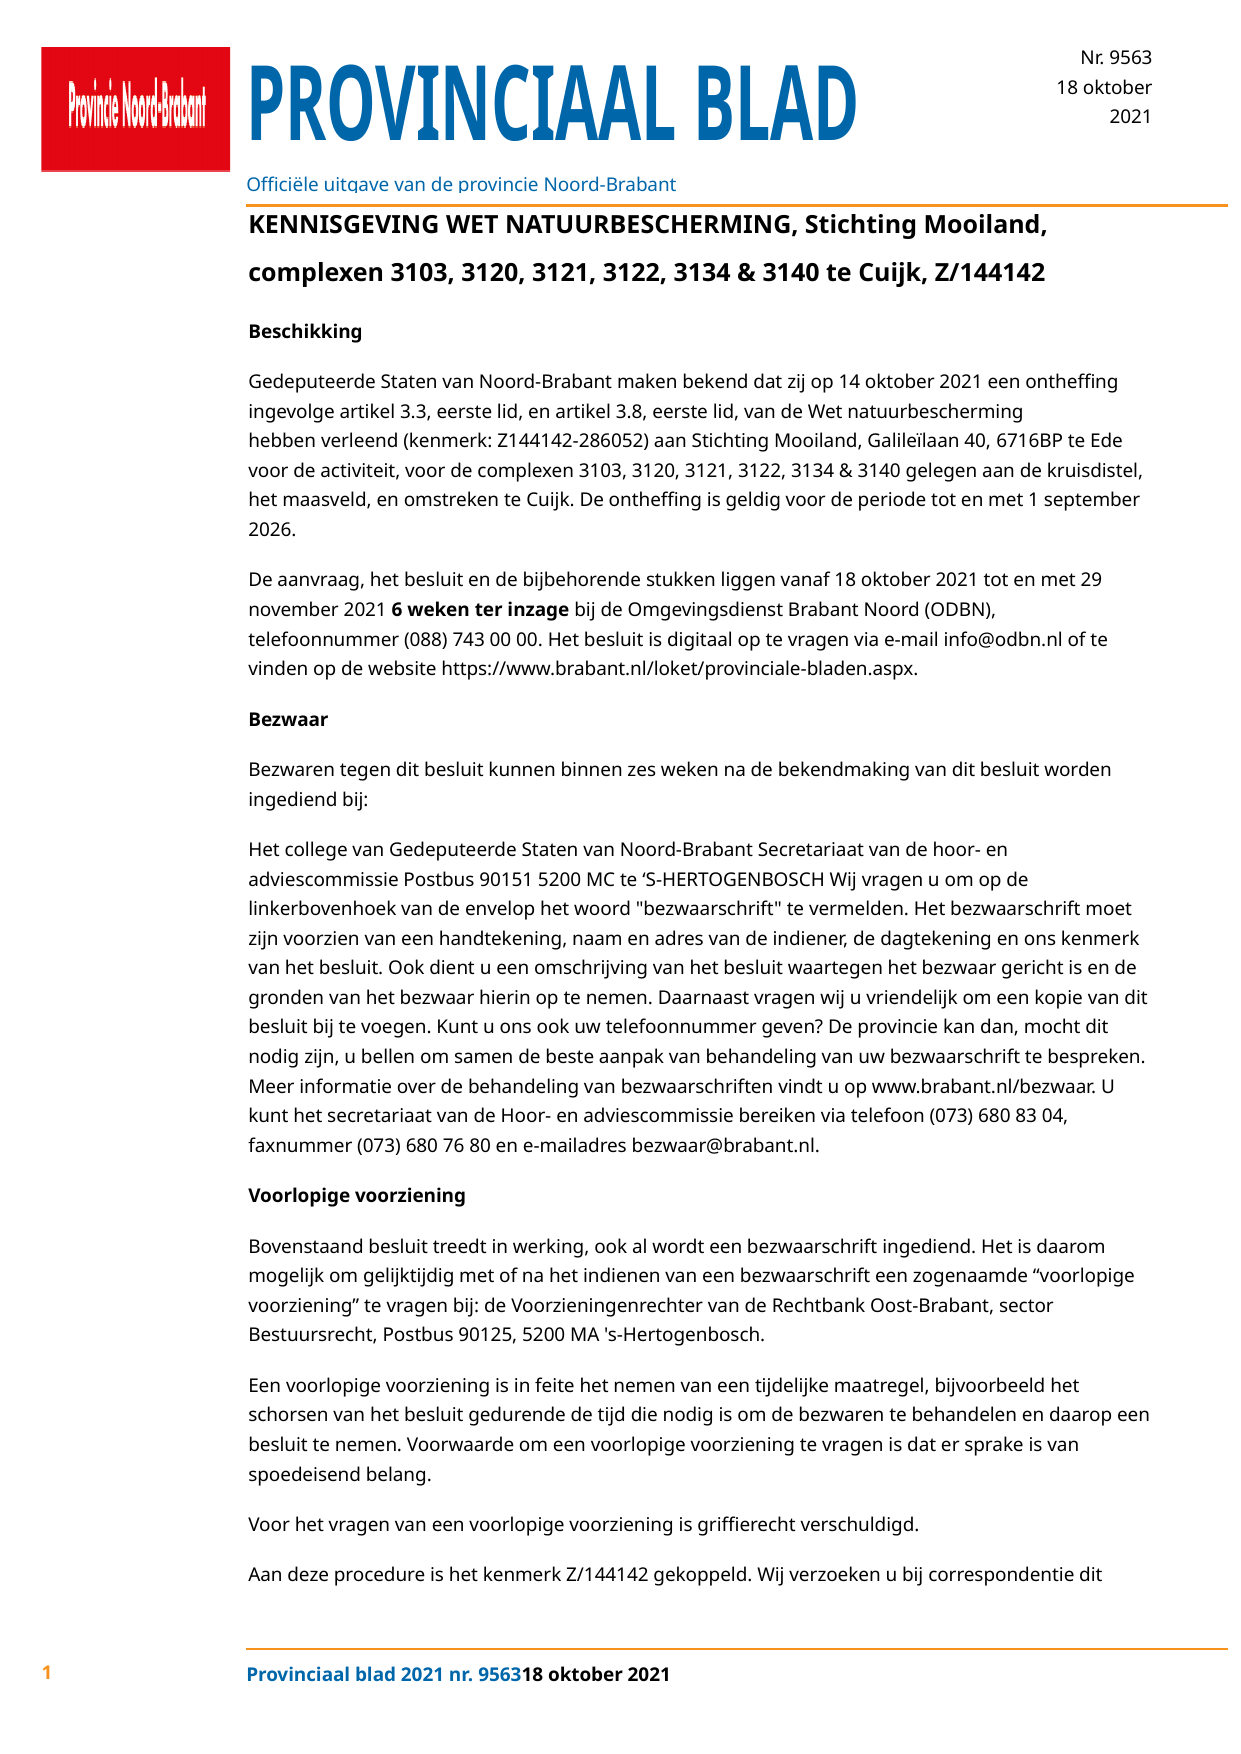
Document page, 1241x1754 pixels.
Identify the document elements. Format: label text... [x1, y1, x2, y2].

text De aanvraag, het besluit en de bijbehorende stukken liggen vanaf 18 oktober 2021 tot en met 29 november 2021 6 weken ter inzage bij de Omgevingsdienst Brabant Noord (ODBN), telefoonnummer (088) 743 00 00. Het besluit is digitaal op te vragen via e-mail info@odbn.nl of te vinden op de website https://www.brabant.nl/loket/provinciale-bladen.aspx. [248, 567, 1152, 681]
text Voorlopige voorziening [248, 1182, 1152, 1208]
text KENNISGEVING WET NATUURBESCHERMING, Stichting Mooiland, complexen 3103, 3120, 3121, 3122, 3134 & 3140 te Cuijk, Z/144142 [248, 207, 1152, 288]
text Een voorlopige voorziening is in feite het nemen van een tijdelijke maatregel, bijvoorbeeld het schorsen van het besluit gedurende de tijd die nodig is om de bezwaren te behandelen en daarop een besluit te nemen. Voorwaarde om een voorlopige voorziening te vragen is dat er sprake is van spoedeisend belang. [248, 1372, 1152, 1487]
text Bezwaar [248, 706, 1152, 732]
text Bezwaren tegen dit besluit kunnen binnen zes weken na de bekendmaking van dit besluit worden ingediend bij: [248, 756, 1152, 812]
picture [41, 47, 231, 172]
text Beschikking [248, 318, 1152, 344]
text Voor het vragen van een voorlopige voorziening is griffierecht verschuldigd. [248, 1511, 1152, 1537]
text Bovenstaand besluit treedt in werking, ook al wordt een bezwaarschrift ingediend. Het is daarom mogelijk om gelijktijdig met of na het indienen van een bezwaarschrift een zogenaamde “voorlopige voorziening” te vragen bij: de Voorzieningenrechter van de Rechtbank Oost-Brabant, sector Bestuursrecht, Postbus 90125, 5200 MA 's-Hertogenbosch. [248, 1233, 1152, 1347]
text Aan deze procedure is het kenmerk Z/144142 gekoppeld. Wij verzoeken u bij correspondentie dit [248, 1562, 1152, 1587]
text Het college van Gedeputeerde Staten van Noord-Brabant Secretariaat van de hoor- en adviescommissie Postbus 90151 5200 MC te ‘S‑HERTOGENBOSCH Wij vragen u om op de linkerbovenhoek van de envelop het woord "bezwaarschrift" te vermelden. Het bezwaarschrift moet zijn voorzien van een handtekening, naam en adres van de indiener, de dagtekening en ons kenmerk van het besluit. Ook dient u een omschrijving van het besluit waartegen het bezwaar gericht is en de gronden van het bezwaar hierin op te nemen. Daarnaast vragen wij u vriendelijk om een kopie van dit besluit bij te voegen. Kunt u ons ook uw telefoonnummer geven? De provincie kan dan, mocht dit nodig zijn, u bellen om samen de beste aanpak van behandeling van uw bezwaarschrift te bespreken. Meer informatie over de behandeling van bezwaarschriften vindt u op www.brabant.nl/bezwaar. U kunt het secretariaat van de Hoor- en adviescommissie bereiken via telefoon (073) 680 83 04, faxnummer (073) 680 76 80 en e-mailadres bezwaar@brabant.nl. [248, 836, 1152, 1158]
text Gedeputeerde Staten van Noord-Brabant maken bekend dat zij op 14 oktober 2021 een ontheffing ingevolge artikel 3.3, eerste lid, en artikel 3.8, eerste lid, van de Wet natuurbescherming hebben verleend (kenmerk: Z144142-286052) aan Stichting Mooiland, Galileïlaan 40, 6716BP te Ede voor de activiteit, voor de complexen 3103, 3120, 3121, 3122, 3134 & 3140 gelegen aan de kruisdistel, het maasveld, en omstreken te Cuijk. De ontheffing is geldig voor de periode tot en met 1 september 2026. [248, 368, 1152, 542]
